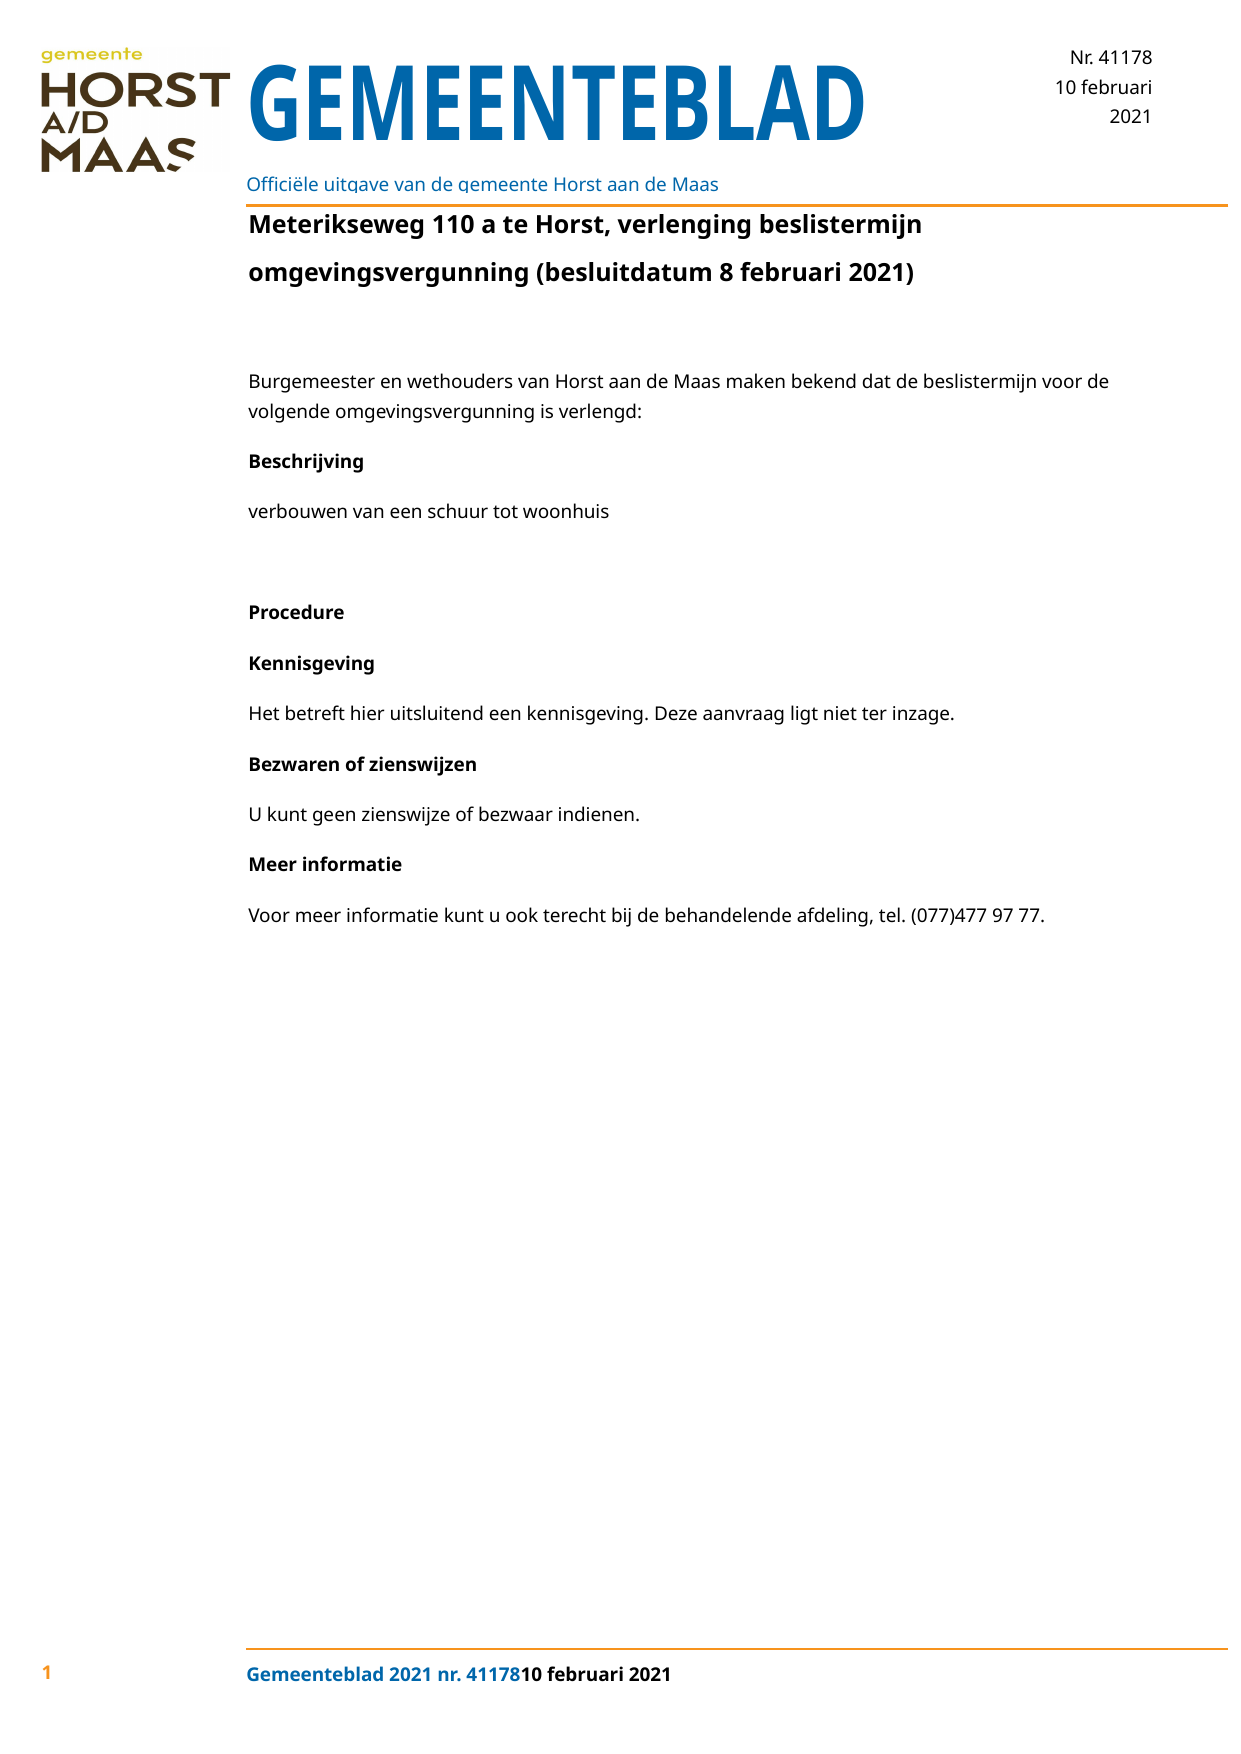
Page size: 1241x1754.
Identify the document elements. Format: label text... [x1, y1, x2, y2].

text Beschrijving [248, 448, 1152, 474]
text verbouwen van een schuur tot woonhuis [248, 499, 1152, 524]
text U kunt geen zienswijze of bezwaar indienen. [248, 801, 1152, 827]
text Kennisgeving [248, 650, 1152, 676]
text Meterikseweg 110 a te Horst, verlenging beslistermijn omgevingsvergunning (besluitdatum 8 februari 2021) [248, 207, 1152, 288]
text Bezwaren of zienswijzen [248, 751, 1152, 777]
text Voor meer informatie kunt u ook terecht bij de behandelende afdeling, tel. (077)477 97 77. [248, 902, 1152, 928]
text Het betreft hier uitsluitend een kennisgeving. Deze aanvraag ligt niet ter inzage. [248, 700, 1152, 726]
picture [41, 47, 231, 172]
text Meer informatie [248, 852, 1152, 877]
text Procedure [248, 599, 1152, 625]
text Burgemeester en wethouders van Horst aan de Maas maken bekend dat de beslistermijn voor de volgende omgevingsvergunning is verlengd: [248, 368, 1152, 424]
